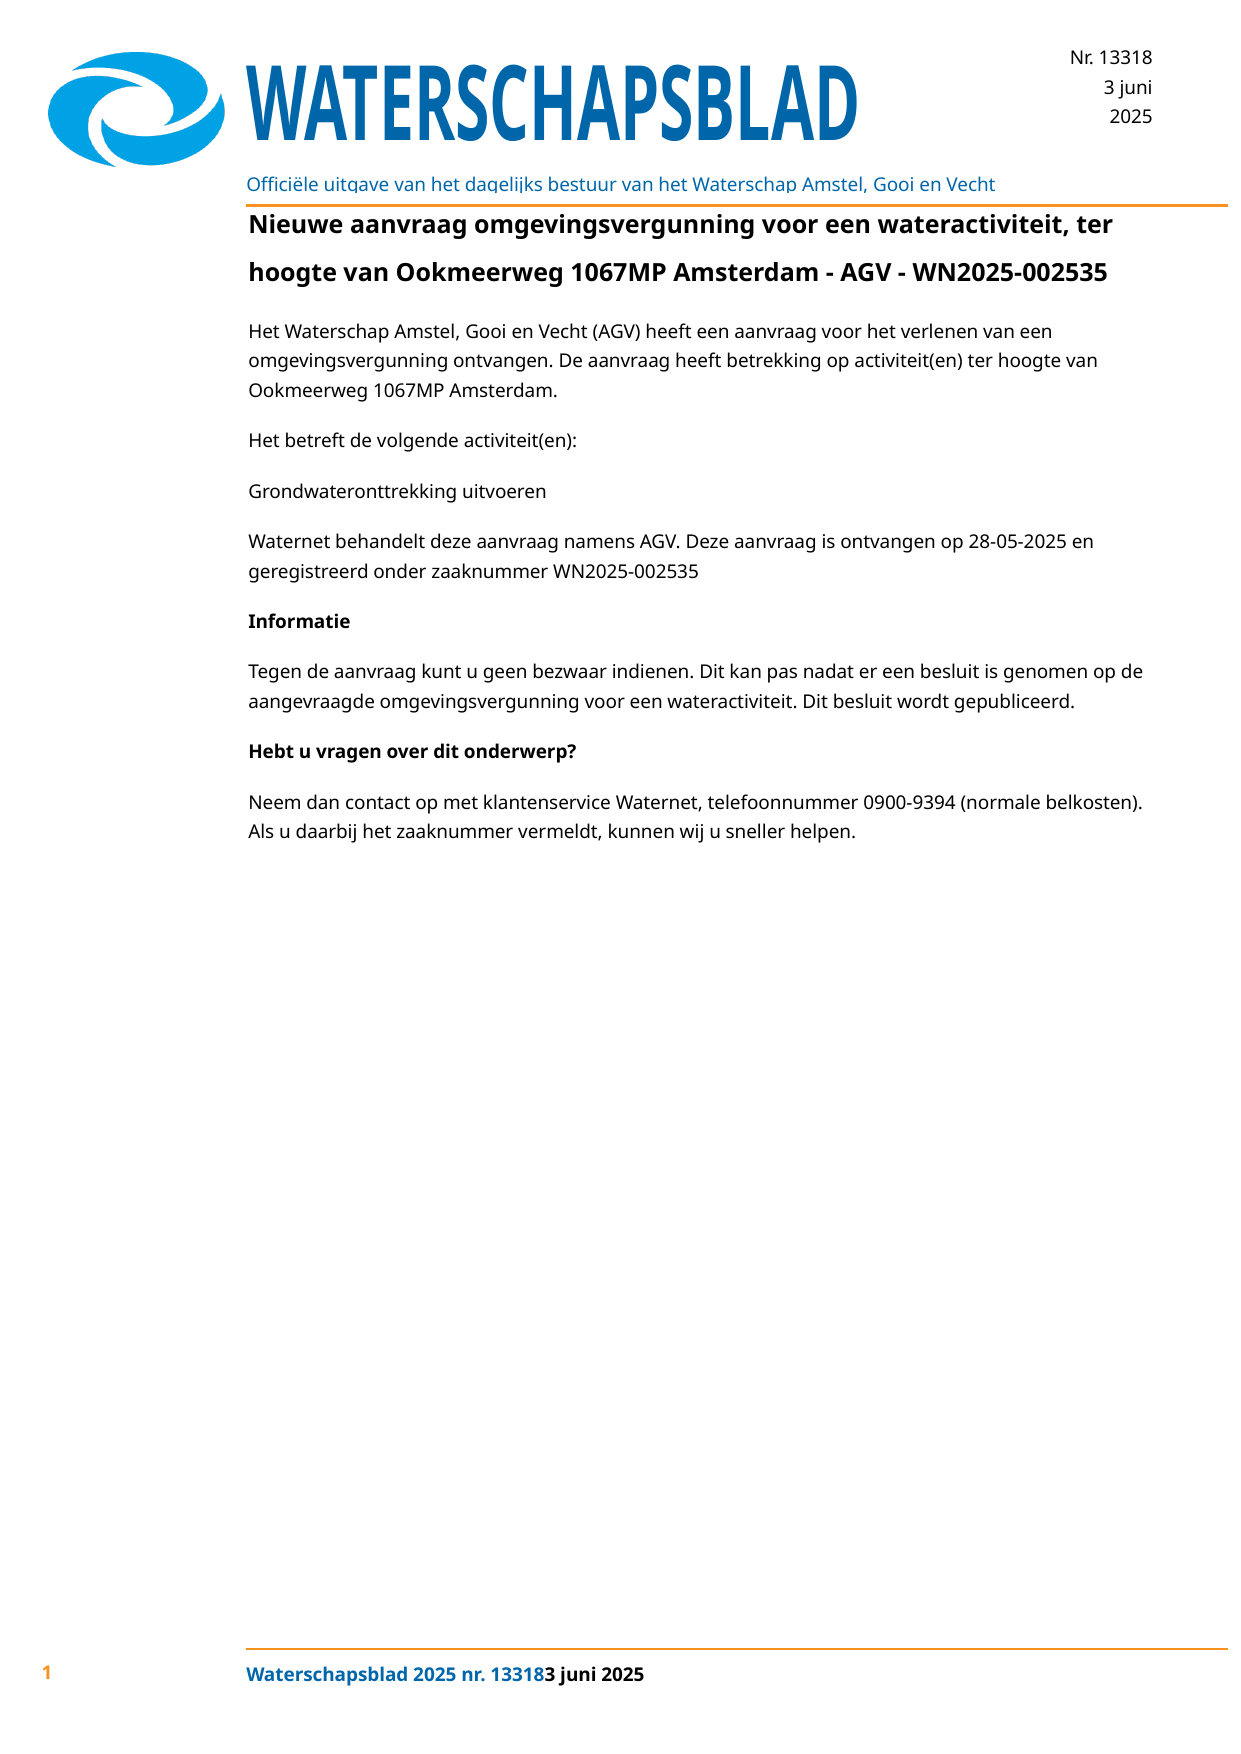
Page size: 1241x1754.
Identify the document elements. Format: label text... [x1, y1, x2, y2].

text Waternet behandelt deze aanvraag namens AGV. Deze aanvraag is ontvangen op 28-05-2025 en geregistreerd onder zaaknummer WN2025-002535 [248, 528, 1152, 584]
picture [41, 47, 231, 172]
text Het Waterschap Amstel, Gooi en Vecht (AGV) heeft een aanvraag voor het verlenen van een omgevingsvergunning ontvangen. De aanvraag heeft betrekking op activiteit(en) ter hoogte van Ookmeerweg 1067MP Amsterdam. [248, 318, 1152, 403]
text Nieuwe aanvraag omgevingsvergunning voor een wateractiviteit, ter hoogte van Ookmeerweg 1067MP Amsterdam - AGV - WN2025-002535 [248, 207, 1152, 288]
text Neem dan contact op met klantenservice Waternet, telefoonnummer 0900-9394 (normale belkosten). Als u daarbij het zaaknummer vermeldt, kunnen wij u sneller helpen. [248, 789, 1152, 844]
text Grondwateronttrekking uitvoeren [248, 478, 1152, 504]
text Tegen de aanvraag kunt u geen bezwaar indienen. Dit kan pas nadat er een besluit is genomen op de aangevraagde omgevingsvergunning voor een wateractiviteit. Dit besluit wordt gepubliceerd. [248, 659, 1152, 714]
text Hebt u vragen over dit onderwerp? [248, 739, 1152, 764]
text Het betreft de volgende activiteit(en): [248, 427, 1152, 453]
text Informatie [248, 608, 1152, 634]
